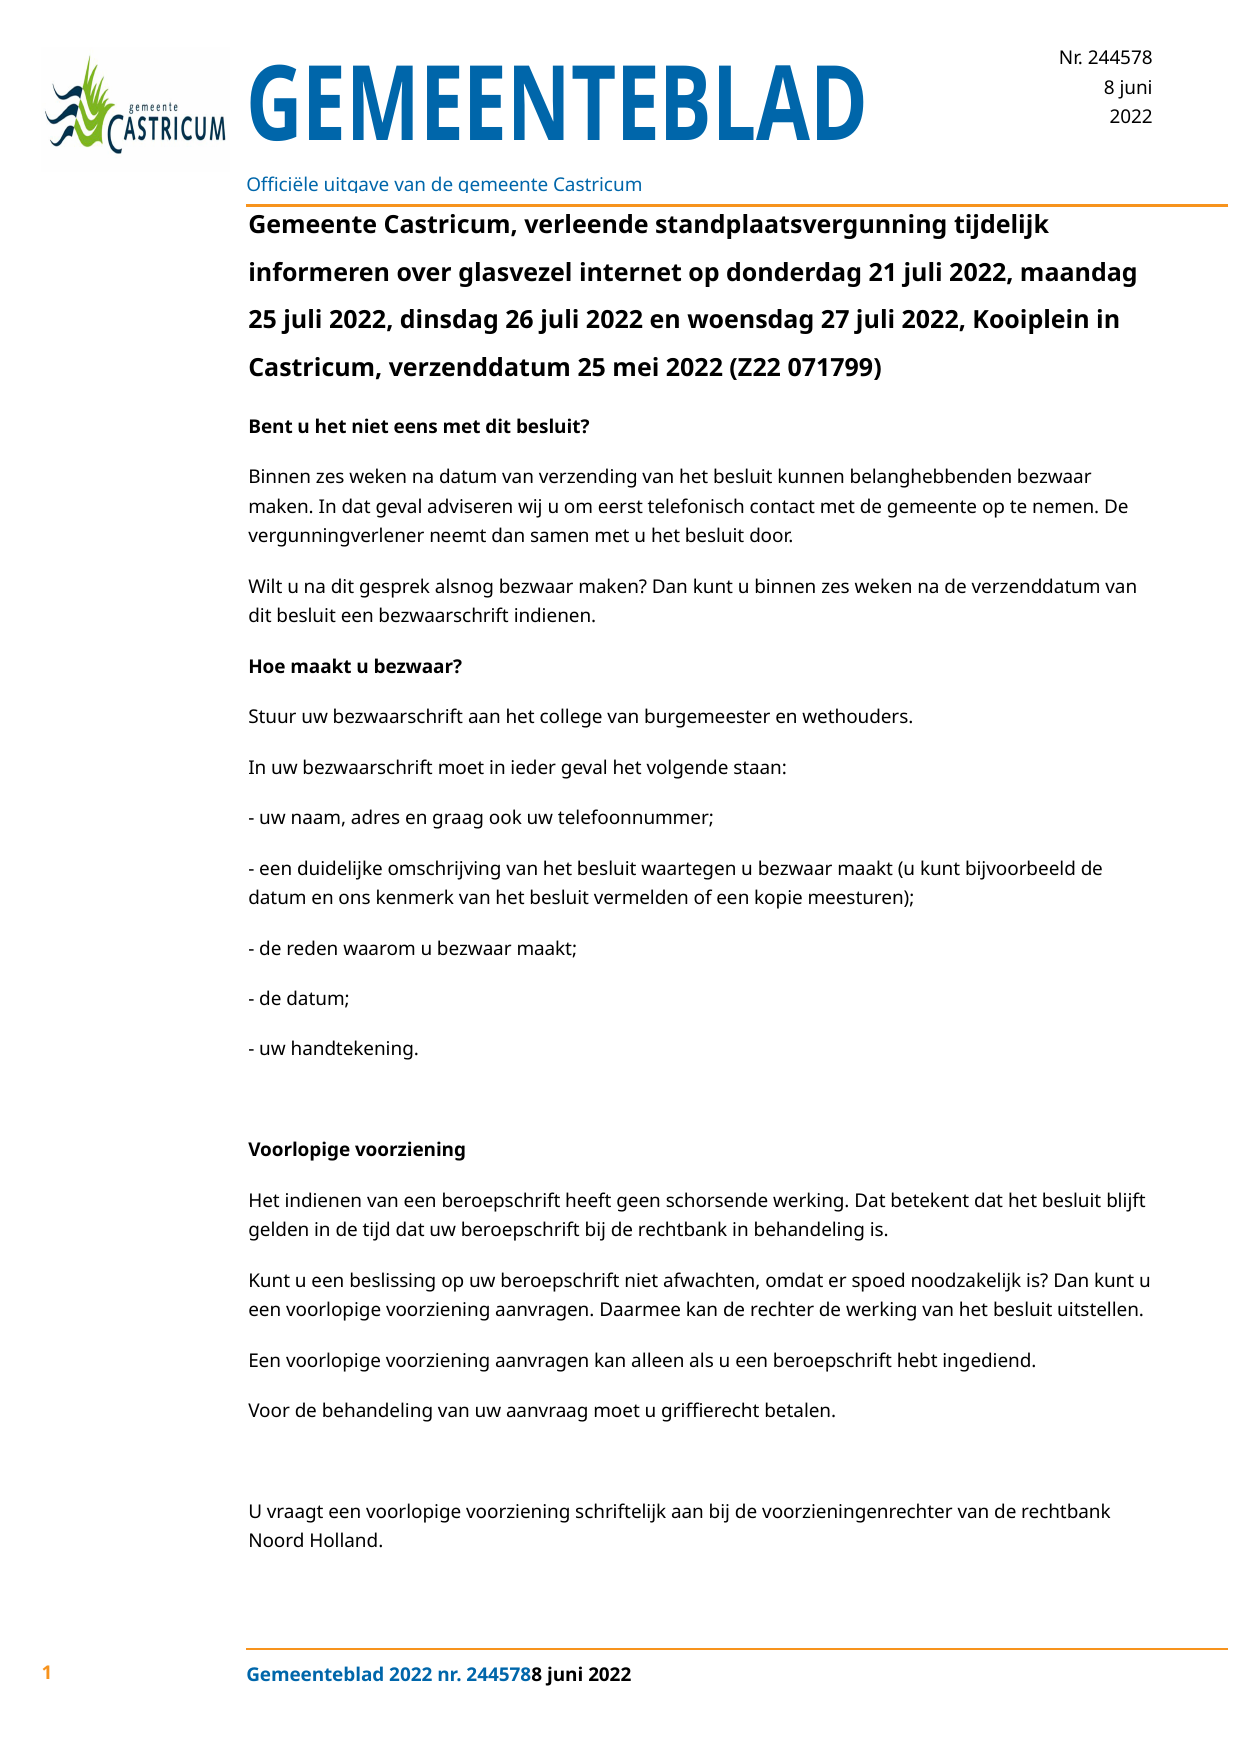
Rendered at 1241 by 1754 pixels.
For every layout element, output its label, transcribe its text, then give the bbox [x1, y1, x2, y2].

text Stuur uw bezwaarschrift aan het college van burgemeester en wethouders. [248, 703, 1152, 729]
text - uw naam, adres en graag ook uw telefoonnummer; [248, 804, 1152, 830]
text Gemeente Castricum, verleende standplaatsvergunning tijdelijk informeren over glasvezel internet op donderdag 21 juli 2022, maandag 25 juli 2022, dinsdag 26 juli 2022 en woensdag 27 juli 2022, Kooiplein in Castricum, verzenddatum 25 mei 2022 (Z22 071799) [248, 207, 1152, 384]
text - een duidelijke omschrijving van het besluit waartegen u bezwaar maakt (u kunt bijvoorbeeld de datum en ons kenmerk van het besluit vermelden of een kopie meesturen); [248, 855, 1152, 910]
text U vraagt een voorlopige voorziening schriftelijk aan bij de voorzieningenrechter van de rechtbank Noord Holland. [248, 1498, 1152, 1553]
text Een voorlopige voorziening aanvragen kan alleen als u een beroepschrift hebt ingediend. [248, 1347, 1152, 1373]
text Binnen zes weken na datum van verzending van het besluit kunnen belanghebbenden bezwaar maken. In dat geval adviseren wij u om eerst telefonisch contact met de gemeente op te nemen. De vergunningverlener neemt dan samen met u het besluit door. [248, 463, 1152, 548]
text - de reden waarom u bezwaar maakt; [248, 935, 1152, 961]
text Bent u het niet eens met dit besluit? [248, 413, 1152, 439]
text Voorlopige voorziening [248, 1136, 1152, 1162]
text Hoe maakt u bezwaar? [248, 653, 1152, 679]
text Wilt u na dit gesprek alsnog bezwaar maken? Dan kunt u binnen zes weken na de verzenddatum van dit besluit een bezwaarschrift indienen. [248, 573, 1152, 628]
text In uw bezwaarschrift moet in ieder geval het volgende staan: [248, 754, 1152, 780]
text - uw handtekening. [248, 1036, 1152, 1061]
text Het indienen van een beroepschrift heeft geen schorsende werking. Dat betekent dat het besluit blijft gelden in de tijd dat uw beroepschrift bij de rechtbank in behandeling is. [248, 1187, 1152, 1242]
text Voor de behandeling van uw aanvraag moet u griffierecht betalen. [248, 1397, 1152, 1423]
text - de datum; [248, 985, 1152, 1011]
text Kunt u een beslissing op uw beroepschrift niet afwachten, omdat er spoed noodzakelijk is? Dan kunt u een voorlopige voorziening aanvragen. Daarmee kan de rechter de werking van het besluit uitstellen. [248, 1267, 1152, 1322]
picture [41, 47, 231, 172]
